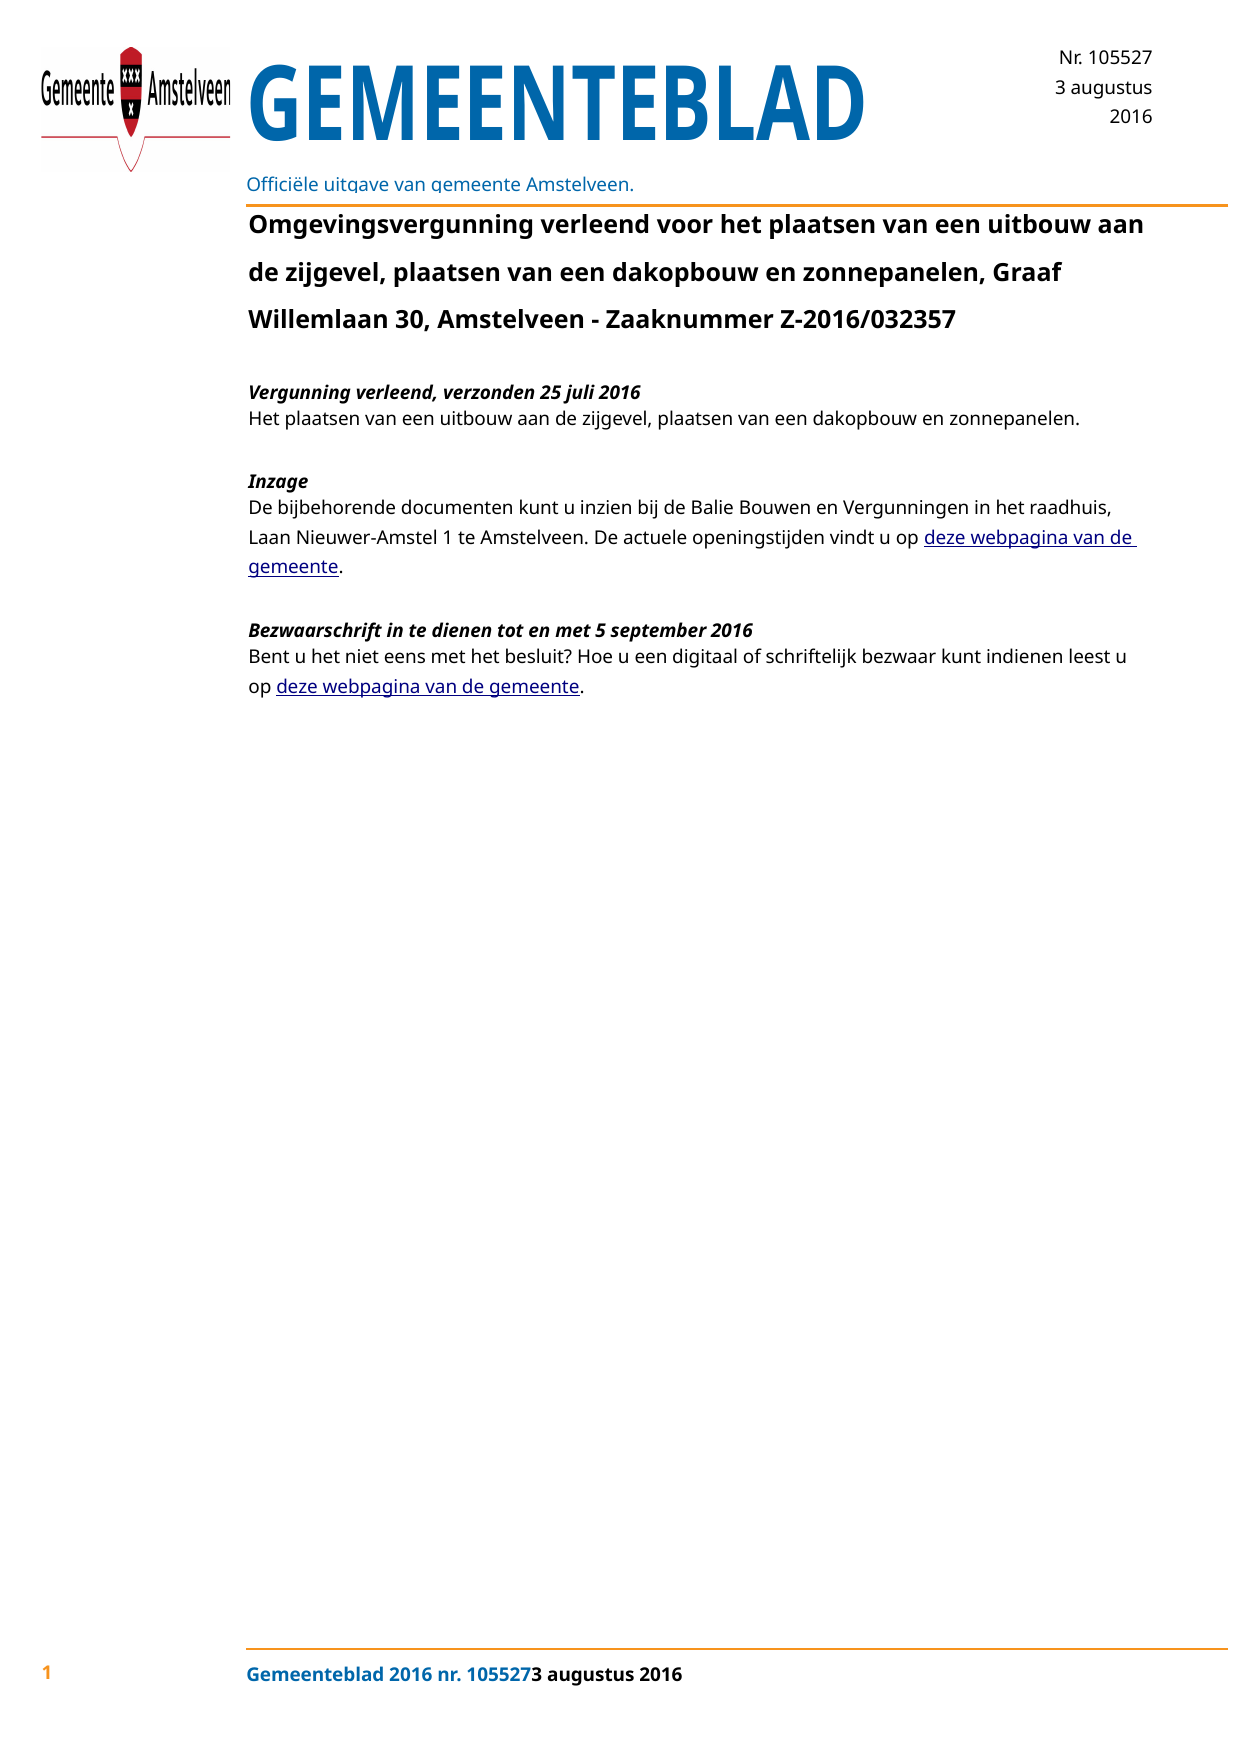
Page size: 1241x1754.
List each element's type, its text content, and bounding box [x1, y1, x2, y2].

text Vergunning verleend, verzonden 25 juli 2016 [248, 379, 1152, 405]
text Bent u het niet eens met het besluit? Hoe u een digitaal of schriftelijk bezwaar kunt indienen leest u op deze webpagina van de gemeente. [248, 643, 1152, 699]
text Bezwaarschrift in te dienen tot en met 5 september 2016 [248, 618, 1152, 643]
text Inzage [248, 469, 1152, 494]
text Het plaatsen van een uitbouw aan de zijgevel, plaatsen van een dakopbouw en zonnepanelen. [248, 405, 1152, 431]
text De bijbehorende documenten kunt u inzien bij de Balie Bouwen en Vergunningen in het raadhuis, Laan Nieuwer-Amstel 1 te Amstelveen. De actuele openingstijden vindt u op deze webpagina van de gemeente. [248, 494, 1152, 579]
text Omgevingsvergunning verleend voor het plaatsen van een uitbouw aan de zijgevel, plaatsen van een dakopbouw en zonnepanelen, Graaf Willemlaan 30, Amstelveen - Zaaknummer Z-2016/032357 [248, 207, 1152, 336]
picture [41, 47, 231, 172]
